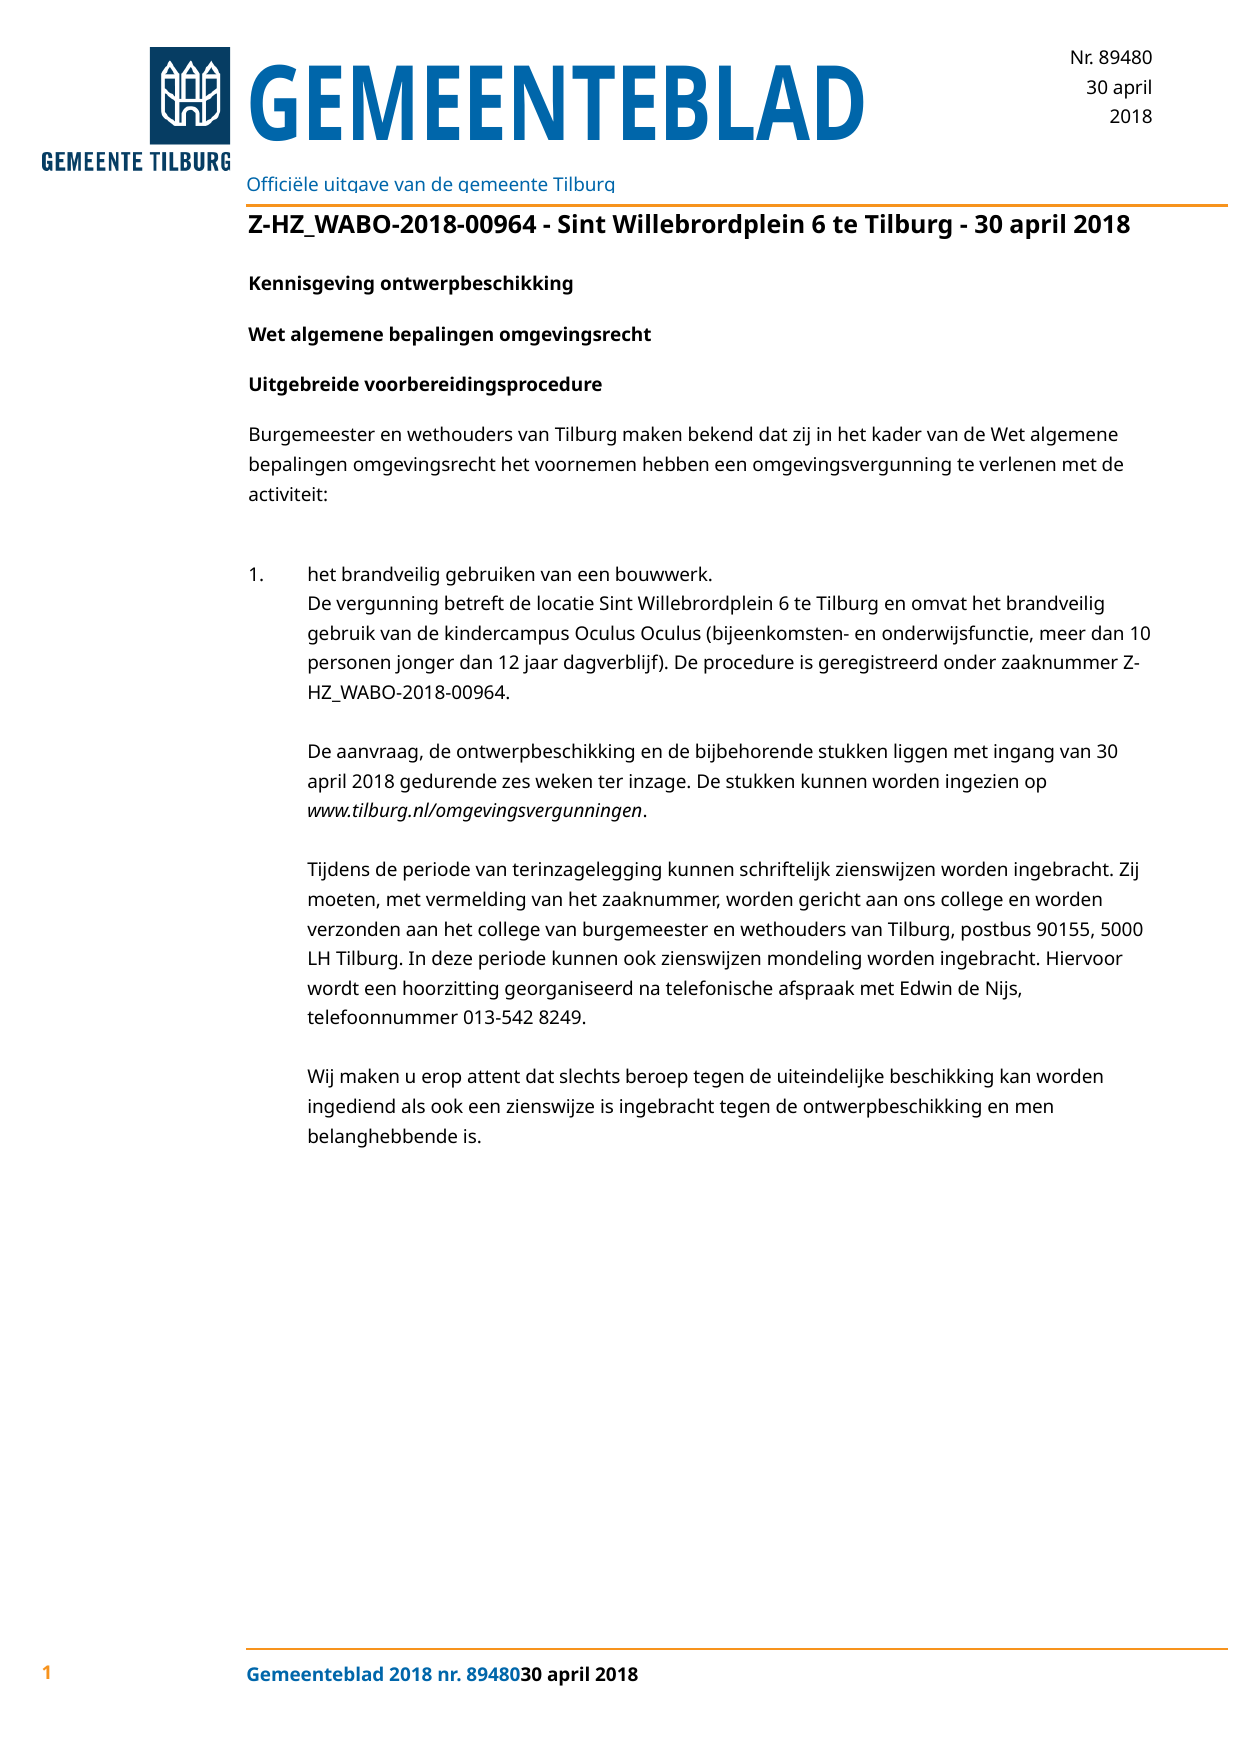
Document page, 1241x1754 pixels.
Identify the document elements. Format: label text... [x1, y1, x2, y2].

list Tijdens de periode van terinzagelegging kunnen schriftelijk zienswijzen worden ingebracht. Zij moeten, met vermelding van het zaaknummer, worden gericht aan ons college en worden verzonden aan het college van burgemeester en wethouders van Tilburg, postbus 90155, 5000 LH Tilburg. In deze periode kunnen ook zienswijzen mondeling worden ingebracht. Hiervoor wordt een hoorzitting georganiseerd na telefonische afspraak met Edwin de Nijs, telefoonnummer 013-542 8249. [248, 857, 1152, 1030]
text Wet algemene bepalingen omgevingsrecht [248, 321, 1152, 346]
list De aanvraag, de ontwerpbeschikking en de bijbehorende stukken liggen met ingang van 30 april 2018 gedurende zes weken ter inzage. De stukken kunnen worden ingezien op www.tilburg.nl/omgevingsvergunningen. [248, 738, 1152, 823]
text Uitgebreide voorbereidingsprocedure [248, 371, 1152, 397]
list Wij maken u erop attent dat slechts beroep tegen de uiteindelijke beschikking kan worden ingediend als ook een zienswijze is ingebracht tegen de ontwerpbeschikking en men belanghebbende is. [248, 1064, 1152, 1148]
text Kennisgeving ontwerpbeschikking [248, 270, 1152, 296]
list het brandveilig gebruiken van een bouwwerk. [248, 561, 1152, 586]
list De vergunning betreft de locatie Sint Willebrordplein 6 te Tilburg en omvat het brandveilig gebruik van de kindercampus Oculus Oculus (bijeenkomsten- en onderwijsfunctie, meer dan 10 personen jonger dan 12 jaar dagverblijf). De procedure is geregistreerd onder zaaknummer Z-HZ_WABO-2018-00964. [248, 590, 1152, 705]
picture [41, 47, 231, 172]
text Burgemeester en wethouders van Tilburg maken bekend dat zij in het kader van de Wet algemene bepalingen omgevingsrecht het voornemen hebben een omgevingsvergunning te verlenen met de activiteit: [248, 422, 1152, 506]
text Z-HZ_WABO-2018-00964 - Sint Willebrordplein 6 te Tilburg - 30 april 2018 [248, 207, 1152, 241]
